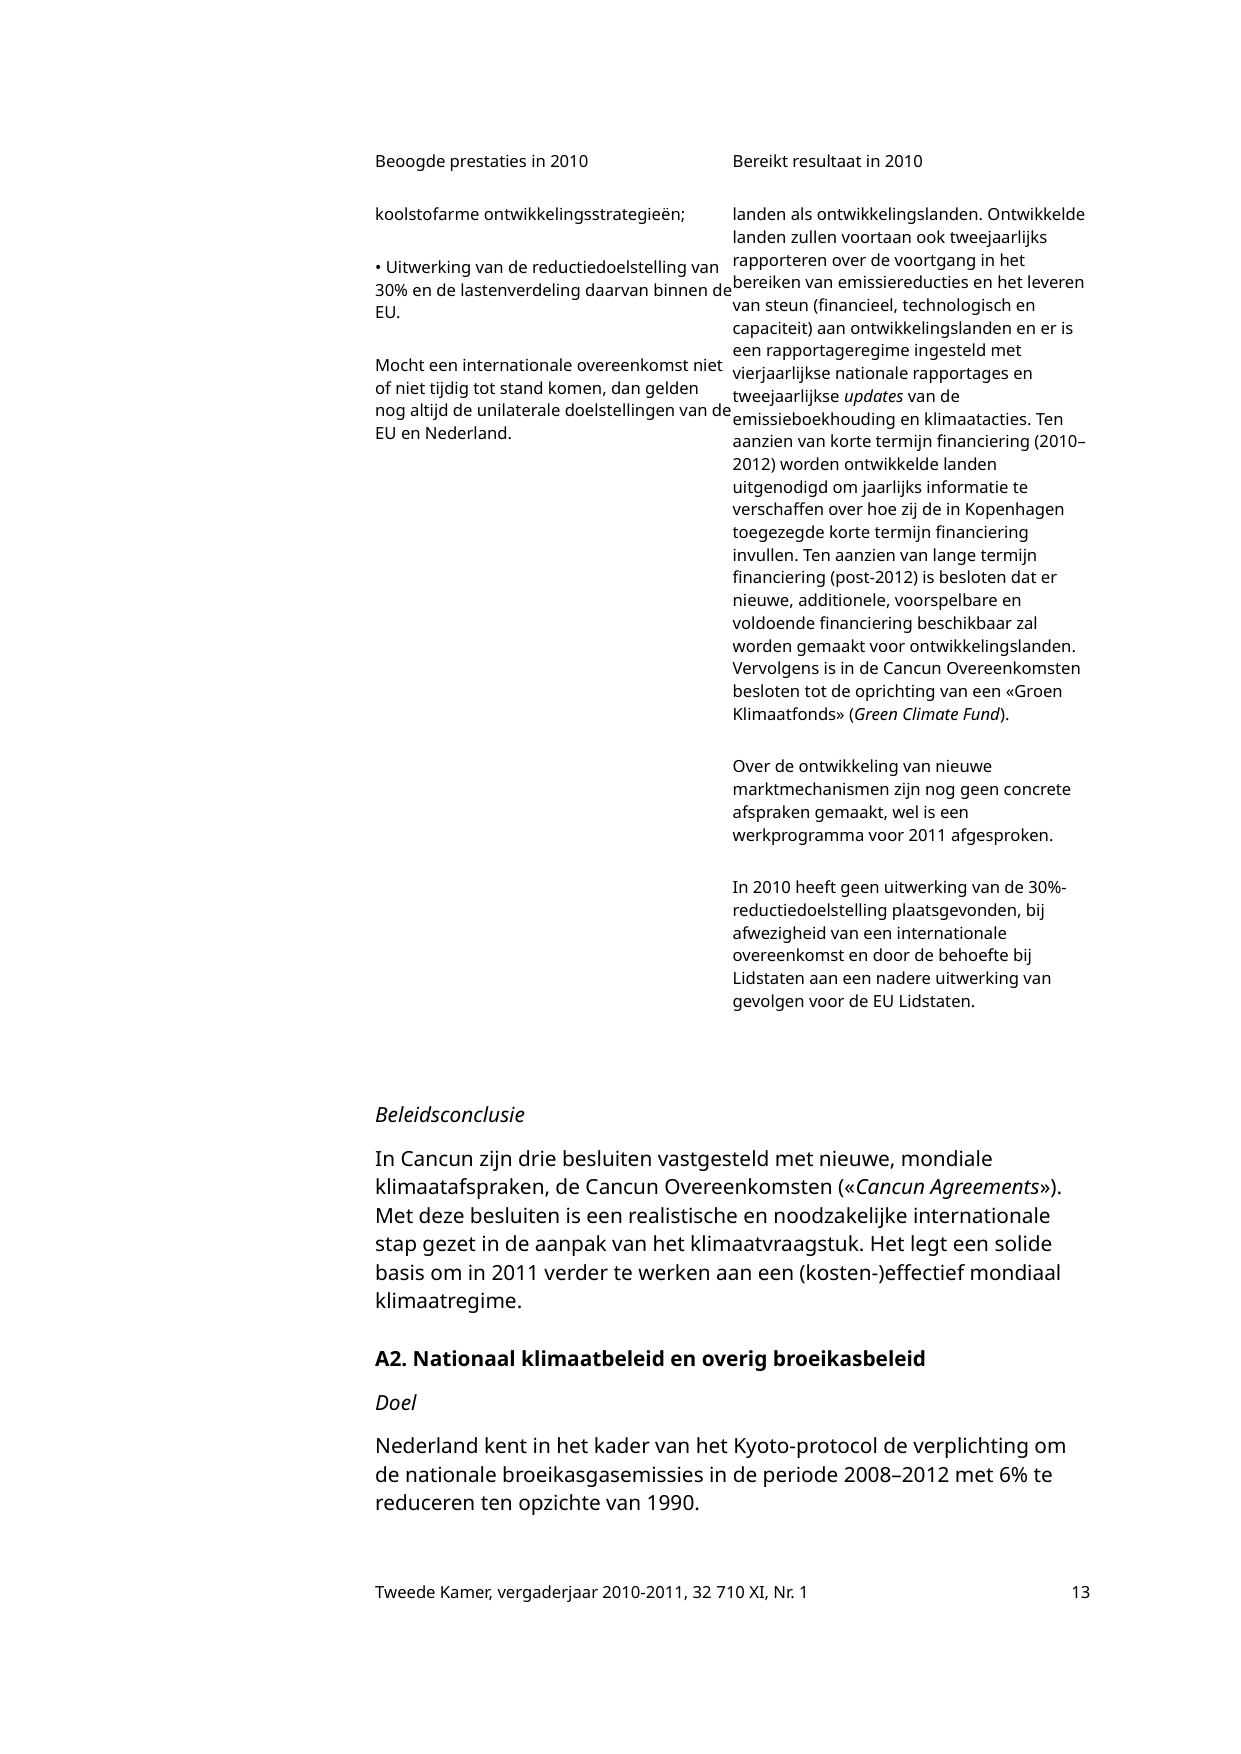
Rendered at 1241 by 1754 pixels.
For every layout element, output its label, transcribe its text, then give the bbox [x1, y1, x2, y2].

table_header Bereikt resultaat in 2010 [733, 150, 1090, 203]
text Beleidsconclusie [375, 1101, 1090, 1129]
text In Cancun zijn drie besluiten vastgesteld met nieuwe, mondiale klimaatafspraken, de Cancun Overeenkomsten («Cancun Agreements»). Met deze besluiten is een realistische en noodzakelijke internationale stap gezet in de aanpak van het klimaatvraagstuk. Het legt een solide basis om in 2011 verder te werken aan een (kosten-)effectief mondiaal klimaatregime. [375, 1144, 1090, 1314]
table_header Beoogde prestaties in 2010 [375, 150, 732, 203]
text A2. Nationaal klimaatbeleid en overig broeikasbeleid [375, 1344, 1090, 1373]
text Nederland kent in het kader van het Kyoto-protocol de verplichting om de nationale broeikasgasemissies in de periode 2008–2012 met 6% te reduceren ten opzichte van 1990. [375, 1431, 1090, 1517]
text Doel [375, 1388, 1090, 1416]
table_cell koolstofarme ontwikkelingsstrategieën; • Uitwerking van de reductiedoelstelling van 30% en de lastenverdeling daarvan binnen de EU. Mocht een internationale overeenkomst niet of niet tijdig tot stand komen, dan gelden nog altijd de unilaterale doelstellingen van de EU en Nederland. [375, 203, 732, 1042]
table_cell landen als ontwikkelingslanden. Ontwikkelde landen zullen voortaan ook tweejaarlijks rapporteren over de voortgang in het bereiken van emissiereducties en het leveren van steun (financieel, technologisch en capaciteit) aan ontwikkelingslanden en er is een rapportageregime ingesteld met vierjaarlijkse nationale rapportages en tweejaarlijkse updates van de emissieboekhouding en klimaatacties. Ten aanzien van korte termijn financiering (2010–2012) worden ontwikkelde landen uitgenodigd om jaarlijks informatie te verschaffen over hoe zij de in Kopenhagen toegezegde korte termijn financiering invullen. Ten aanzien van lange termijn financiering (post-2012) is besloten dat er nieuwe, additionele, voorspelbare en voldoende financiering beschikbaar zal worden gemaakt voor ontwikkelingslanden. Vervolgens is in de Cancun Overeenkomsten besloten tot de oprichting van een «Groen Klimaatfonds» (Green Climate Fund). Over de ontwikkeling van nieuwe marktmechanismen zijn nog geen concrete afspraken gemaakt, wel is een werkprogramma voor 2011 afgesproken. In 2010 heeft geen uitwerking van de 30%-reductiedoelstelling plaatsgevonden, bij afwezigheid van een internationale overeenkomst en door de behoefte bij Lidstaten aan een nadere uitwerking van gevolgen voor de EU Lidstaten. [733, 203, 1090, 1042]
